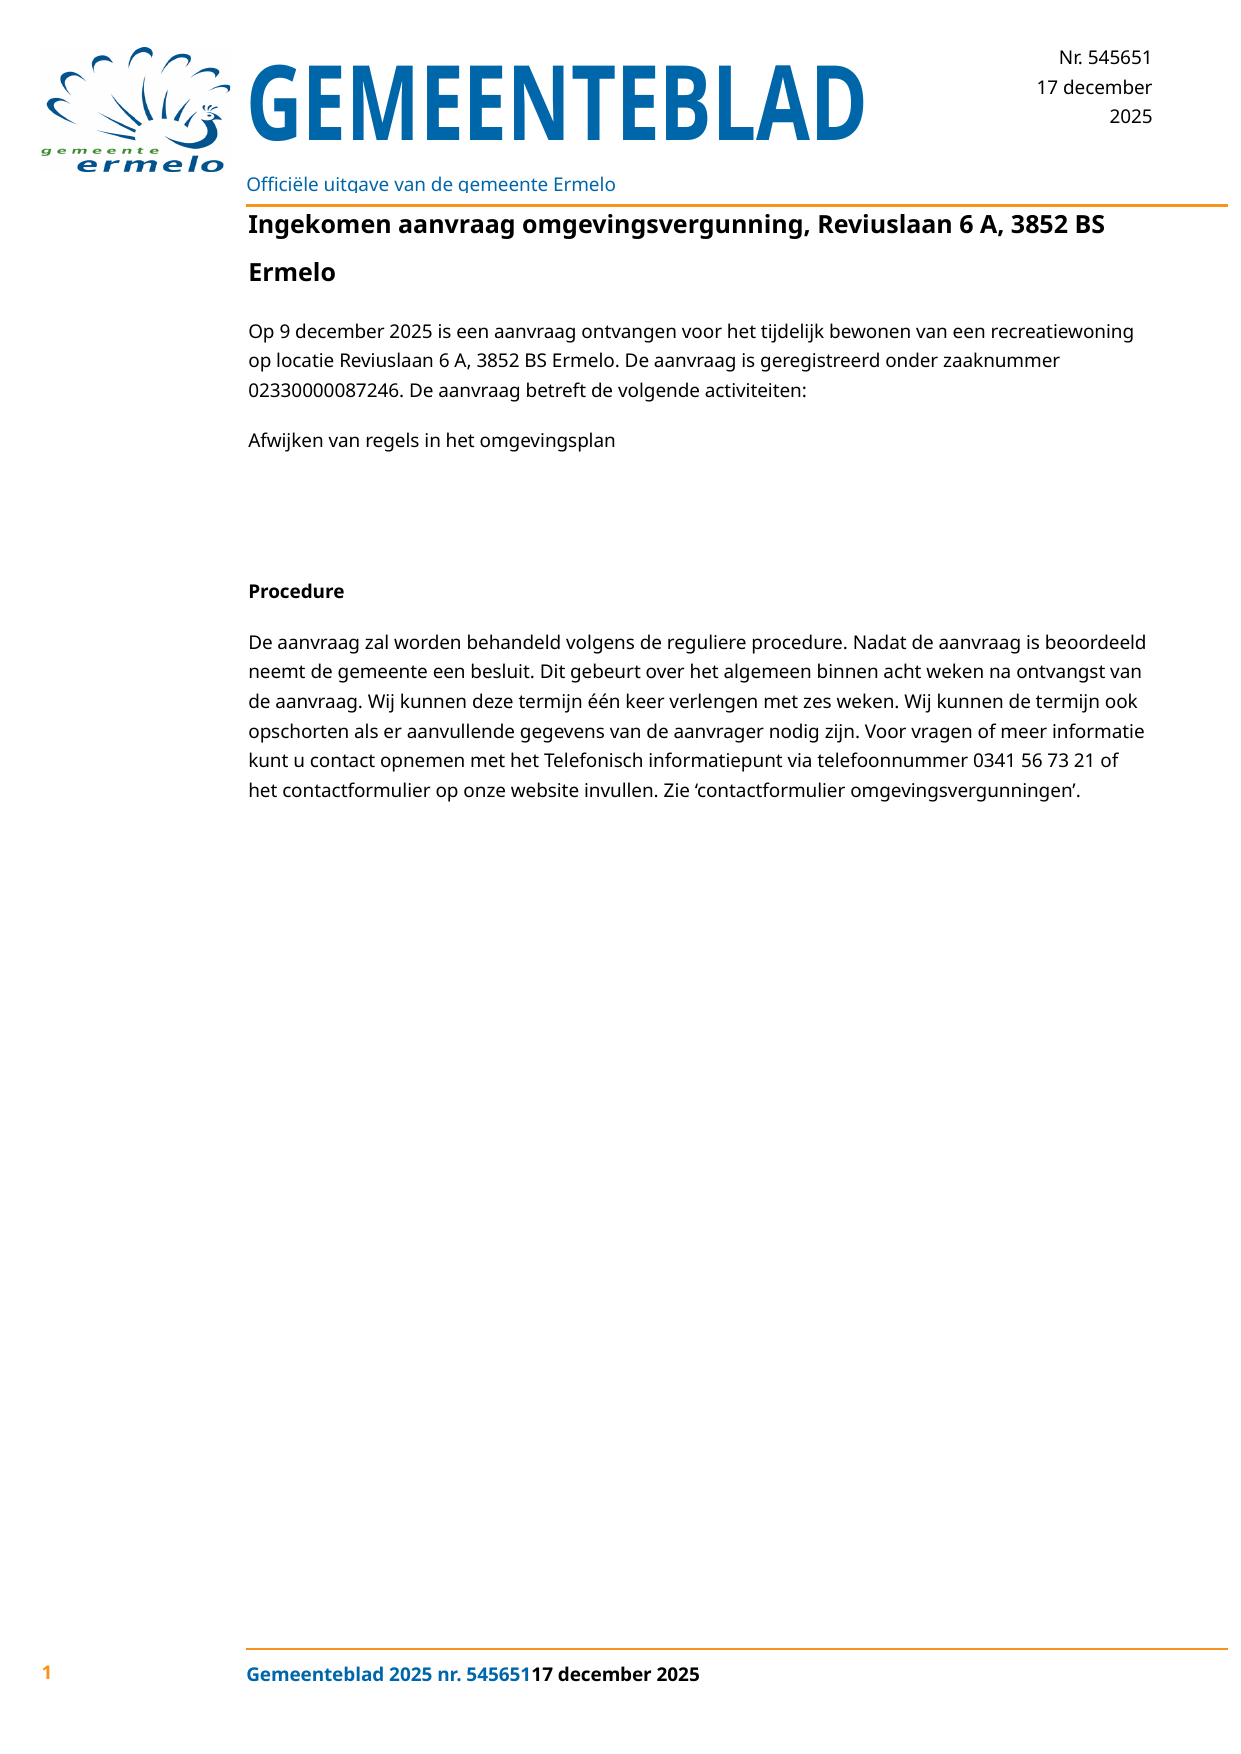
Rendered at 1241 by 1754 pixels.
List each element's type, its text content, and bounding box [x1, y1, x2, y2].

text Procedure [248, 579, 1152, 604]
text Ingekomen aanvraag omgevingsvergunning, Reviuslaan 6 A, 3852 BS Ermelo [248, 207, 1152, 288]
text Afwijken van regels in het omgevingsplan [248, 427, 1152, 453]
picture [41, 47, 231, 172]
text De aanvraag zal worden behandeld volgens de reguliere procedure. Nadat de aanvraag is beoordeeld neemt de gemeente een besluit. Dit gebeurt over het algemeen binnen acht weken na ontvangst van de aanvraag. Wij kunnen deze termijn één keer verlengen met zes weken. Wij kunnen de termijn ook opschorten als er aanvullende gegevens van de aanvrager nodig zijn. Voor vragen of meer informatie kunt u contact opnemen met het Telefonisch informatiepunt via telefoonnummer 0341 56 73 21 of het contactformulier op onze website invullen. Zie ‘contactformulier omgevingsvergunningen’. [248, 629, 1152, 803]
text Op 9 december 2025 is een aanvraag ontvangen voor het tijdelijk bewonen van een recreatiewoning op locatie Reviuslaan 6 A, 3852 BS Ermelo. De aanvraag is geregistreerd onder zaaknummer 02330000087246. De aanvraag betreft de volgende activiteiten: [248, 318, 1152, 403]
